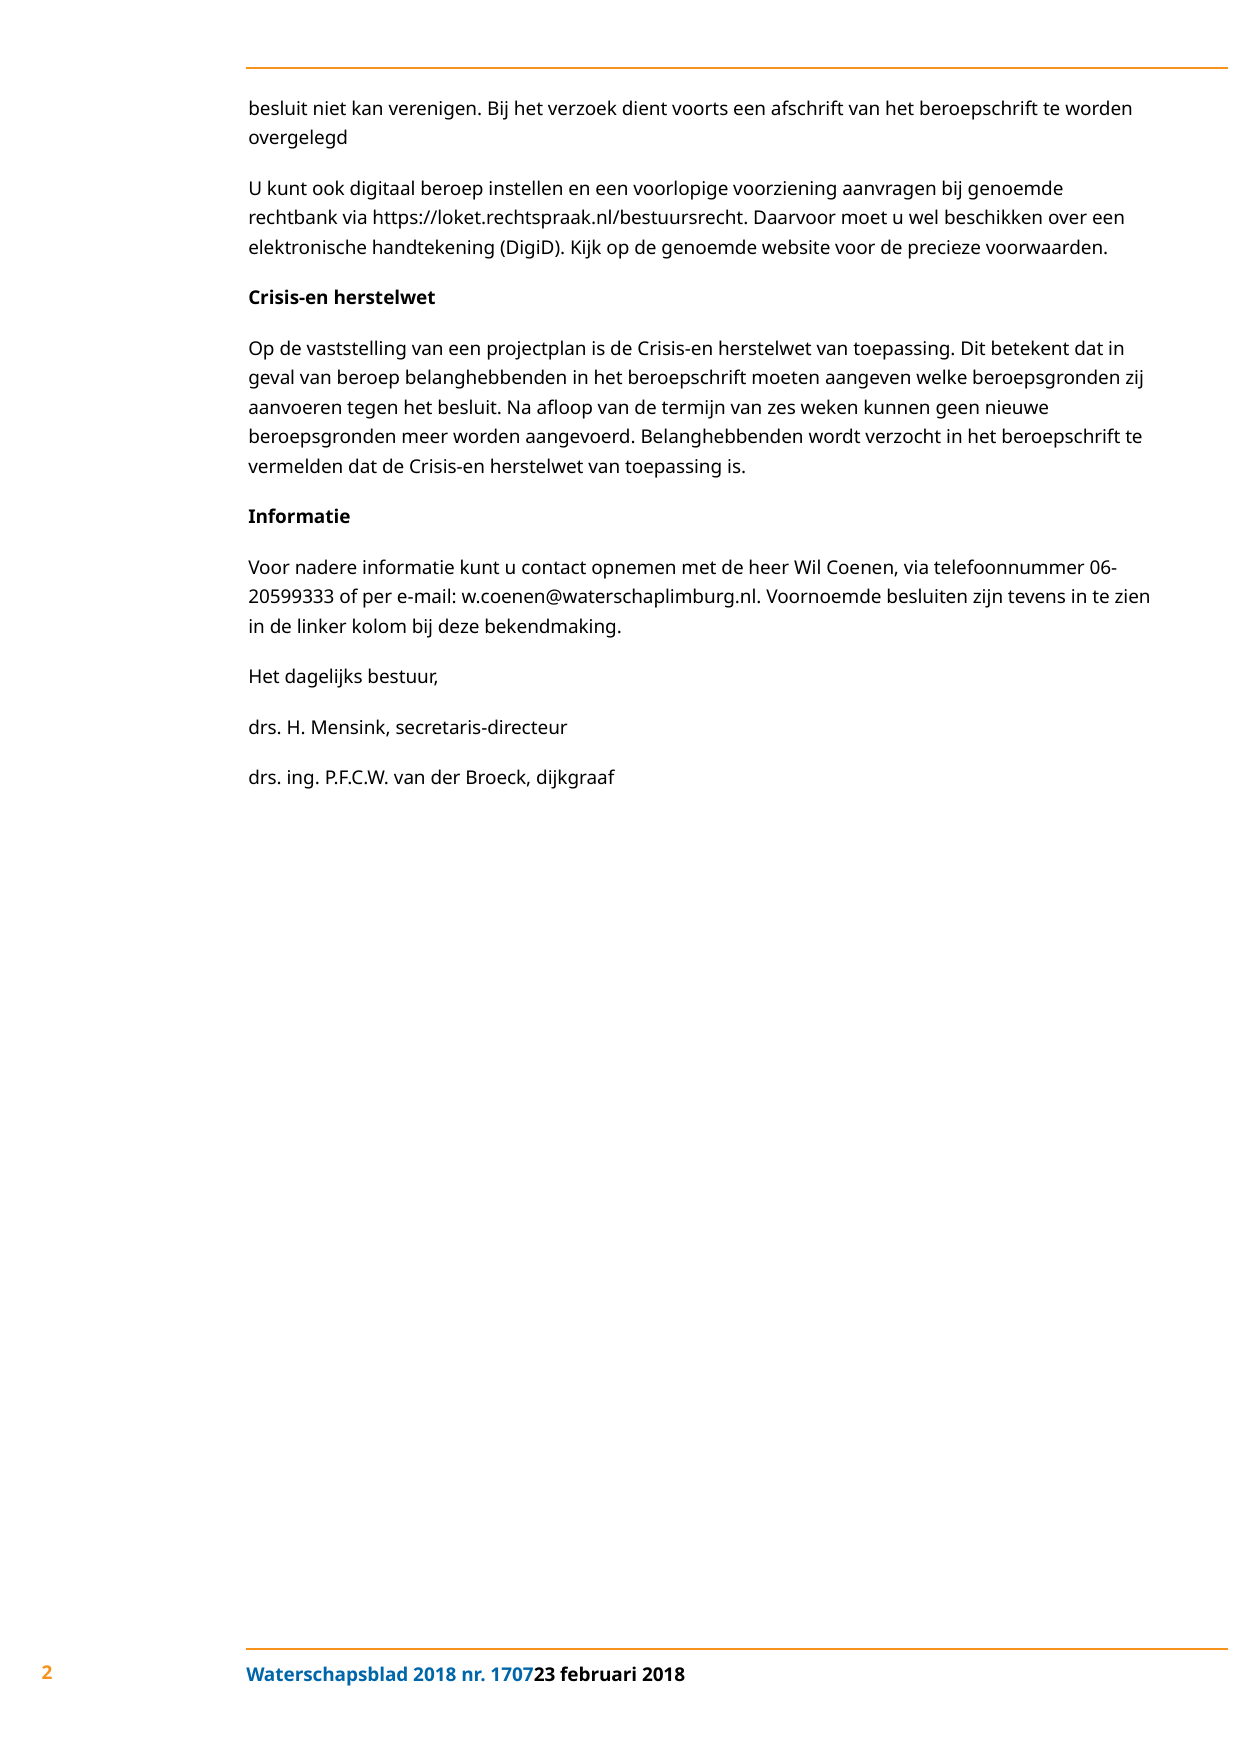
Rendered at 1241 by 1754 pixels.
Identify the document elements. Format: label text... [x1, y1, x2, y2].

text drs. ing. P.F.C.W. van der Broeck, dijkgraaf [248, 764, 1152, 790]
text Crisis-en herstelwet [248, 284, 1152, 310]
text Het dagelijks bestuur, [248, 663, 1152, 689]
text Voor nadere informatie kunt u contact opnemen met de heer Wil Coenen, via telefoonnummer 06-20599333 of per e-mail: w.coenen@waterschaplimburg.nl. Voornoemde besluiten zijn tevens in te zien in de linker kolom bij deze bekendmaking. [248, 554, 1152, 639]
picture [41, 47, 231, 172]
text Op de vaststelling van een projectplan is de Crisis-en herstelwet van toepassing. Dit betekent dat in geval van beroep belanghebbenden in het beroepschrift moeten aangeven welke beroepsgronden zij aanvoeren tegen het besluit. Na afloop van de termijn van zes weken kunnen geen nieuwe beroepsgronden meer worden aangevoerd. Belanghebbenden wordt verzocht in het beroepschrift te vermelden dat de Crisis-en herstelwet van toepassing is. [248, 335, 1152, 479]
text U kunt ook digitaal beroep instellen en een voorlopige voorziening aanvragen bij genoemde rechtbank via https://loket.rechtspraak.nl/bestuursrecht. Daarvoor moet u wel beschikken over een elektronische handtekening (DigiD). Kijk op de genoemde website voor de precieze voorwaarden. [248, 175, 1152, 260]
text Informatie [248, 503, 1152, 529]
text drs. H. Mensink, secretaris-directeur [248, 714, 1152, 740]
text besluit niet kan verenigen. Bij het verzoek dient voorts een afschrift van het beroepschrift te worden overgelegd [248, 95, 1152, 150]
